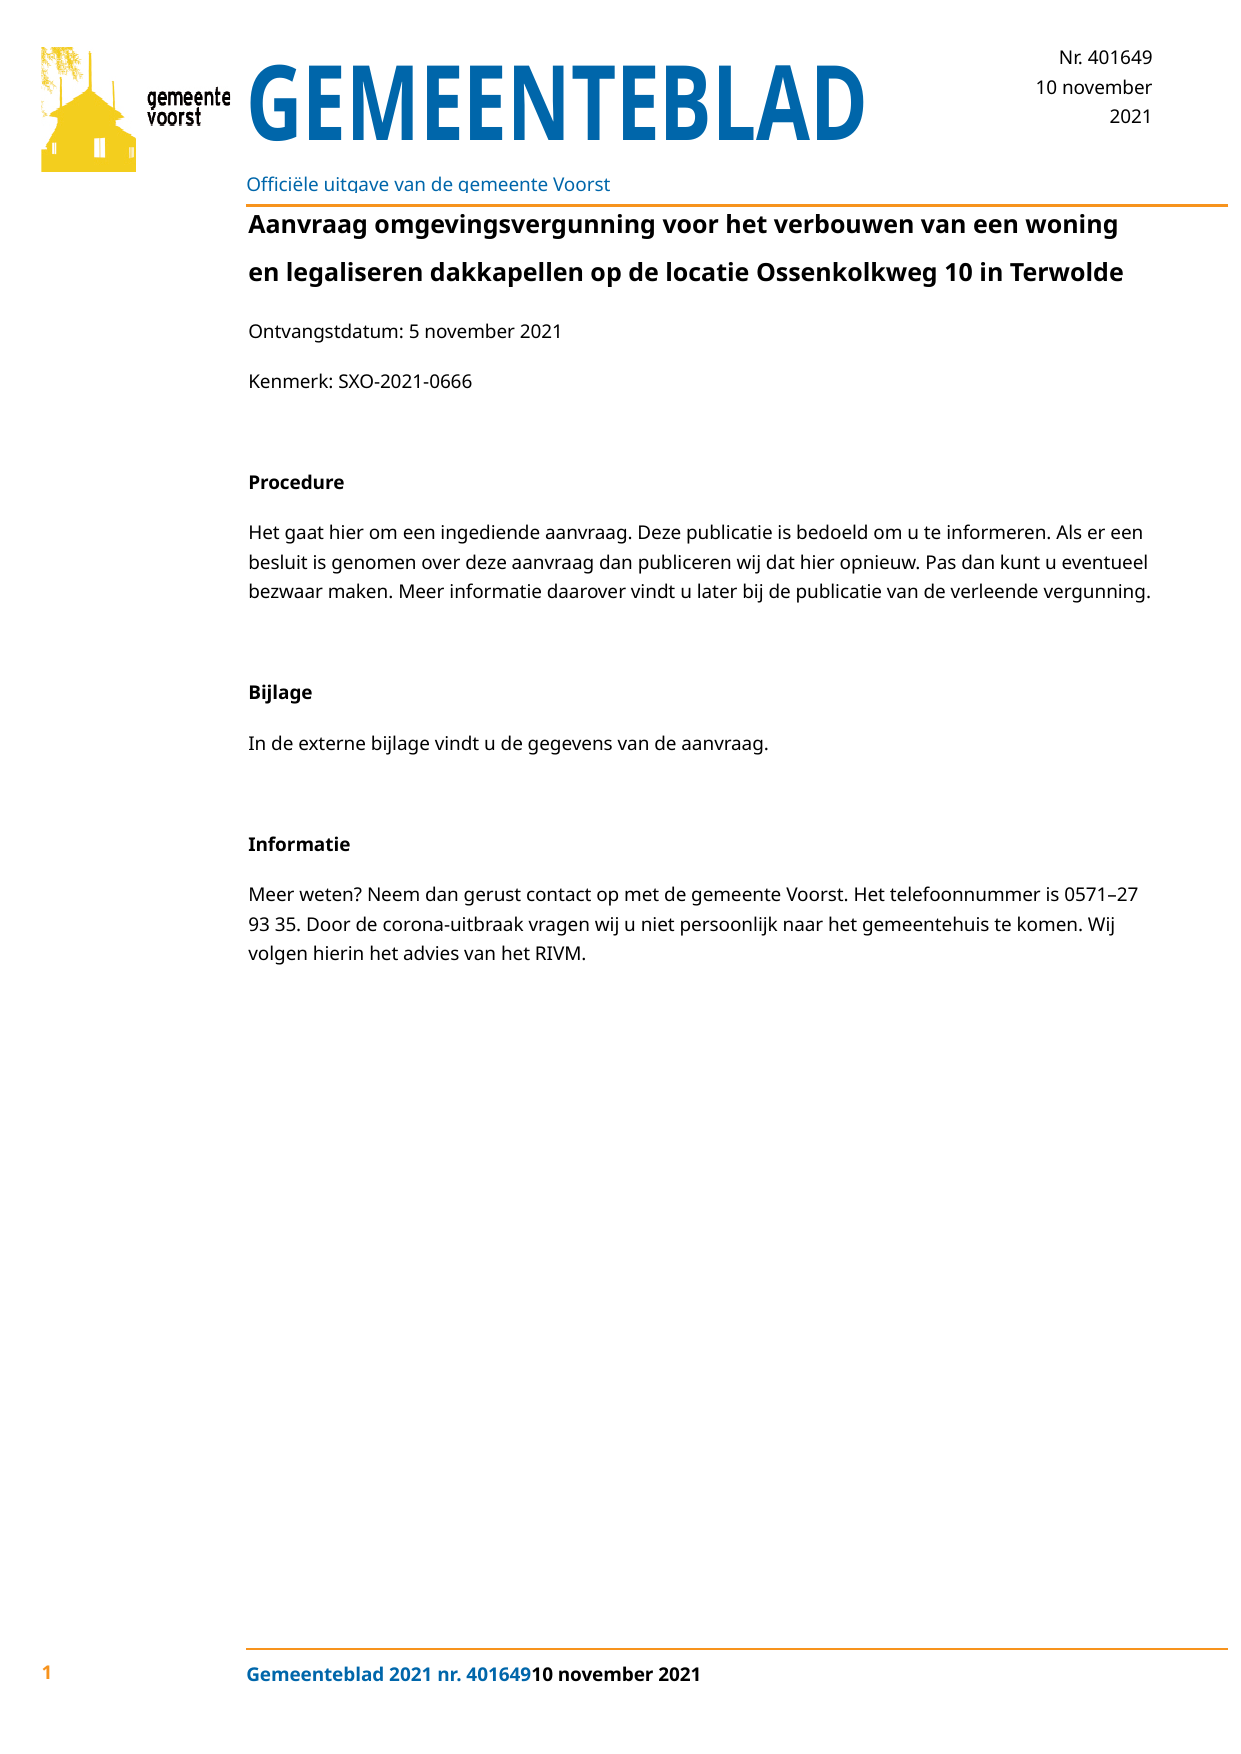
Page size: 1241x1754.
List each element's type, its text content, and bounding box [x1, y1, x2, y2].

text Kenmerk: SXO-2021-0666 [248, 368, 1152, 394]
text Meer weten? Neem dan gerust contact op met de gemeente Voorst. Het telefoonnummer is 0571–27 93 35. Door de corona-uitbraak vragen wij u niet persoonlijk naar het gemeentehuis te komen. Wij volgen hierin het advies van het RIVM. [248, 881, 1152, 966]
text Bijlage [248, 679, 1152, 705]
picture [41, 47, 231, 172]
text Informatie [248, 831, 1152, 857]
text In de externe bijlage vindt u de gegevens van de aanvraag. [248, 730, 1152, 756]
text Aanvraag omgevingsvergunning voor het verbouwen van een woning en legaliseren dakkapellen op de locatie Ossenkolkweg 10 in Terwolde [248, 207, 1152, 288]
text Procedure [248, 469, 1152, 495]
text Ontvangstdatum: 5 november 2021 [248, 318, 1152, 344]
text Het gaat hier om een ingediende aanvraag. Deze publicatie is bedoeld om u te informeren. Als er een besluit is genomen over deze aanvraag dan publiceren wij dat hier opnieuw. Pas dan kunt u eventueel bezwaar maken. Meer informatie daarover vindt u later bij de publicatie van de verleende vergunning. [248, 519, 1152, 604]
